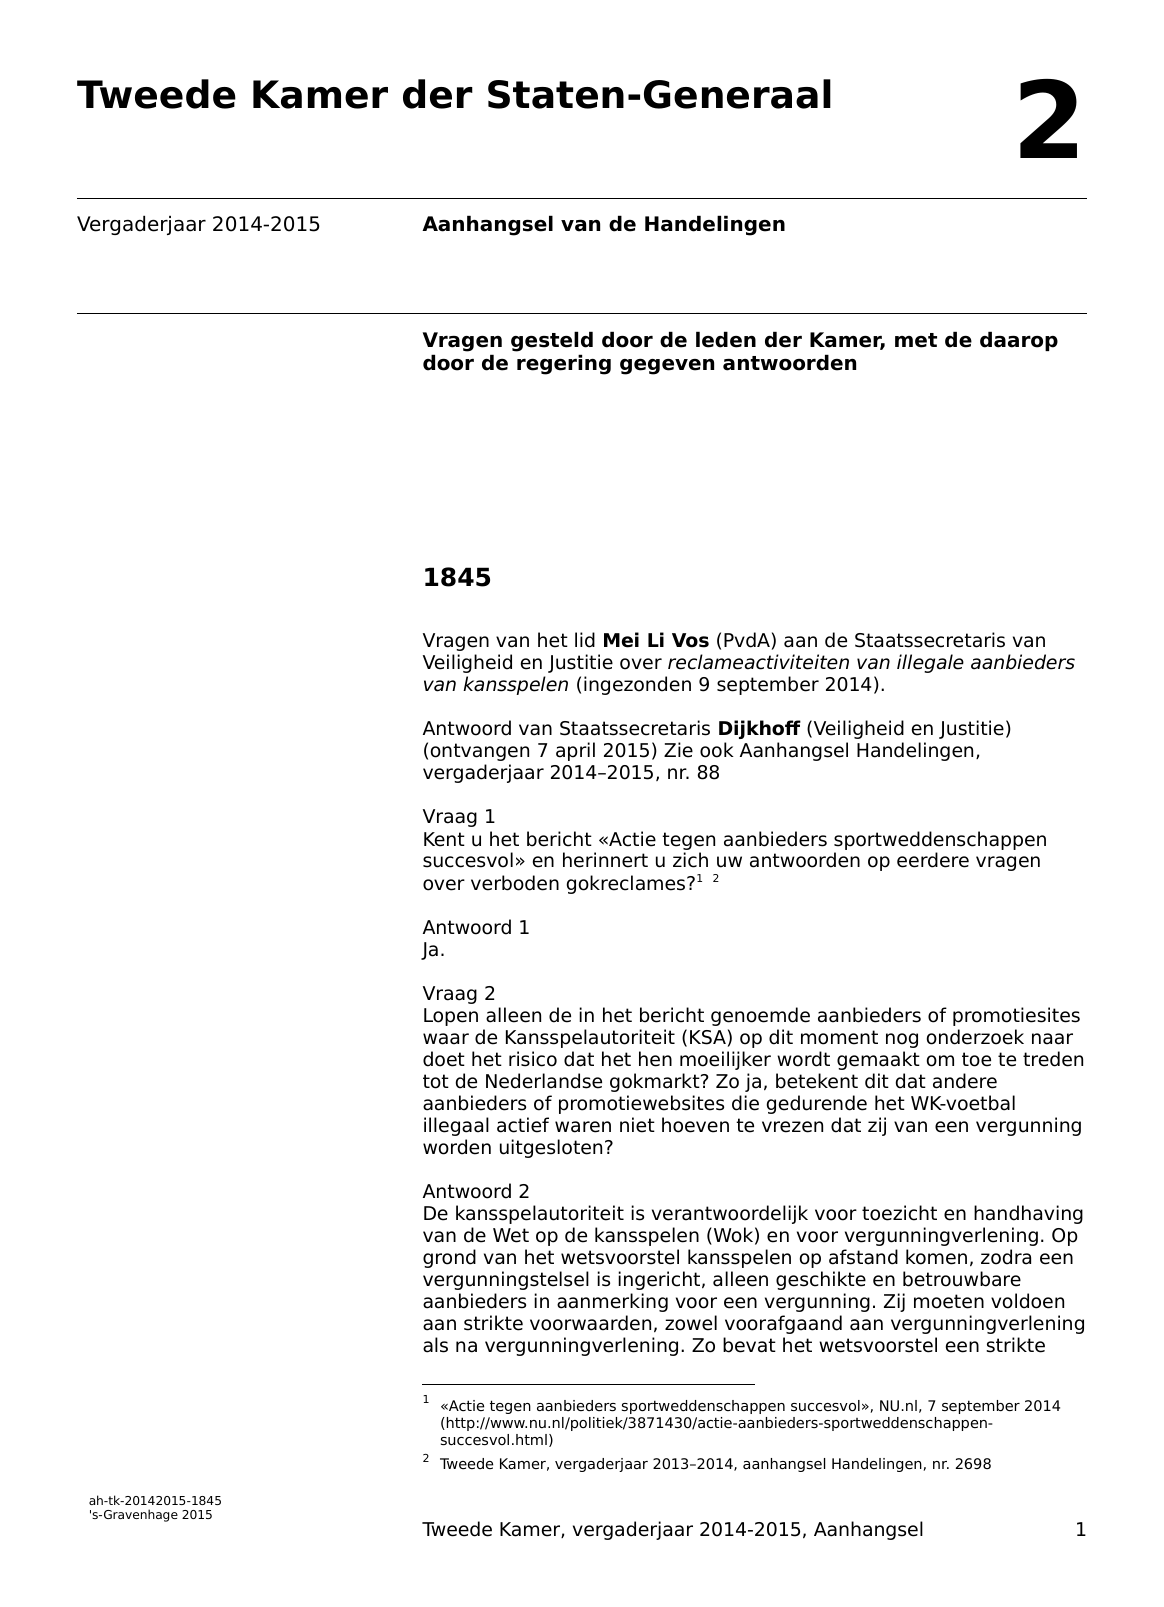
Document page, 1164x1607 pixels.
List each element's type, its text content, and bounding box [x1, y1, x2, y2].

table_cell Vergaderjaar 2014-2015 [77, 199, 422, 313]
table_cell Vragen gesteld door de leden der Kamer, met de daarop door de regering gegeven antwoorden [422, 314, 1087, 375]
text Vraag 2 [422, 983, 1087, 1005]
text Tweede Kamer, vergaderjaar 2013–2014, aanhangsel Handelingen, nr. 2698 [422, 1452, 1087, 1474]
text ah-tk-20142015-1845 [88, 1494, 323, 1508]
text «Actie tegen aanbieders sportweddenschappen succesvol», NU.nl, 7 september 2014 (http://www.nu.nl/politiek/3871430/actie-aanbieders-sportweddenschappen-succesvol.html) [422, 1393, 1087, 1449]
text Lopen alleen de in het bericht genoemde aanbieders of promotiesites waar de Kansspelautoriteit (KSA) op dit moment nog onderzoek naar doet het risico dat het hen moeilijker wordt gemaakt om toe te treden tot de Nederlandse gokmarkt? Zo ja, betekent dit dat andere aanbieders of promotiewebsites die gedurende het WK-voetbal illegaal actief waren niet hoeven te vrezen dat zij van een vergunning worden uitgesloten? [422, 1005, 1087, 1158]
text Antwoord 1 [422, 917, 1087, 938]
table_cell [77, 314, 422, 375]
text Vragen van het lid Mei Li Vos (PvdA) aan de Staatssecretaris van Veiligheid en Justitie over reclameactiviteiten van illegale aanbieders van kansspelen (ingezonden 9 september 2014). [422, 630, 1087, 696]
text Antwoord van Staatssecretaris Dijkhoff (Veiligheid en Justitie) (ontvangen 7 april 2015) Zie ook Aanhangsel Handelingen, vergaderjaar 2014–2015, nr. 88 [422, 718, 1087, 784]
text 1845 [422, 563, 1087, 592]
table_header 2 [886, 59, 1087, 198]
text Vraag 1 [422, 806, 1087, 828]
text Antwoord 2 [422, 1181, 1087, 1203]
text De kansspelautoriteit is verantwoordelijk voor toezicht en handhaving van de Wet op de kansspelen (Wok) en voor vergunningverlening. Op grond van het wetsvoorstel kansspelen op afstand komen, zodra een vergunningstelsel is ingericht, alleen geschikte en betrouwbare aanbieders in aanmerking voor een vergunning. Zij moeten voldoen aan strikte voorwaarden, zowel voorafgaand aan vergunningverlening als na vergunningverlening. Zo bevat het wetsvoorstel een strikte [422, 1203, 1087, 1357]
text 's-Gravenhage 2015 [88, 1508, 323, 1522]
text Ja. [422, 938, 1087, 961]
table_header Tweede Kamer der Staten-Generaal [77, 59, 886, 198]
table_cell Aanhangsel van de Handelingen [422, 199, 1087, 313]
text Kent u het bericht «Actie tegen aanbieders sportweddenschappen succesvol» en herinnert u zich uw antwoorden op eerdere vragen over verboden gokreclames? [422, 828, 1087, 894]
